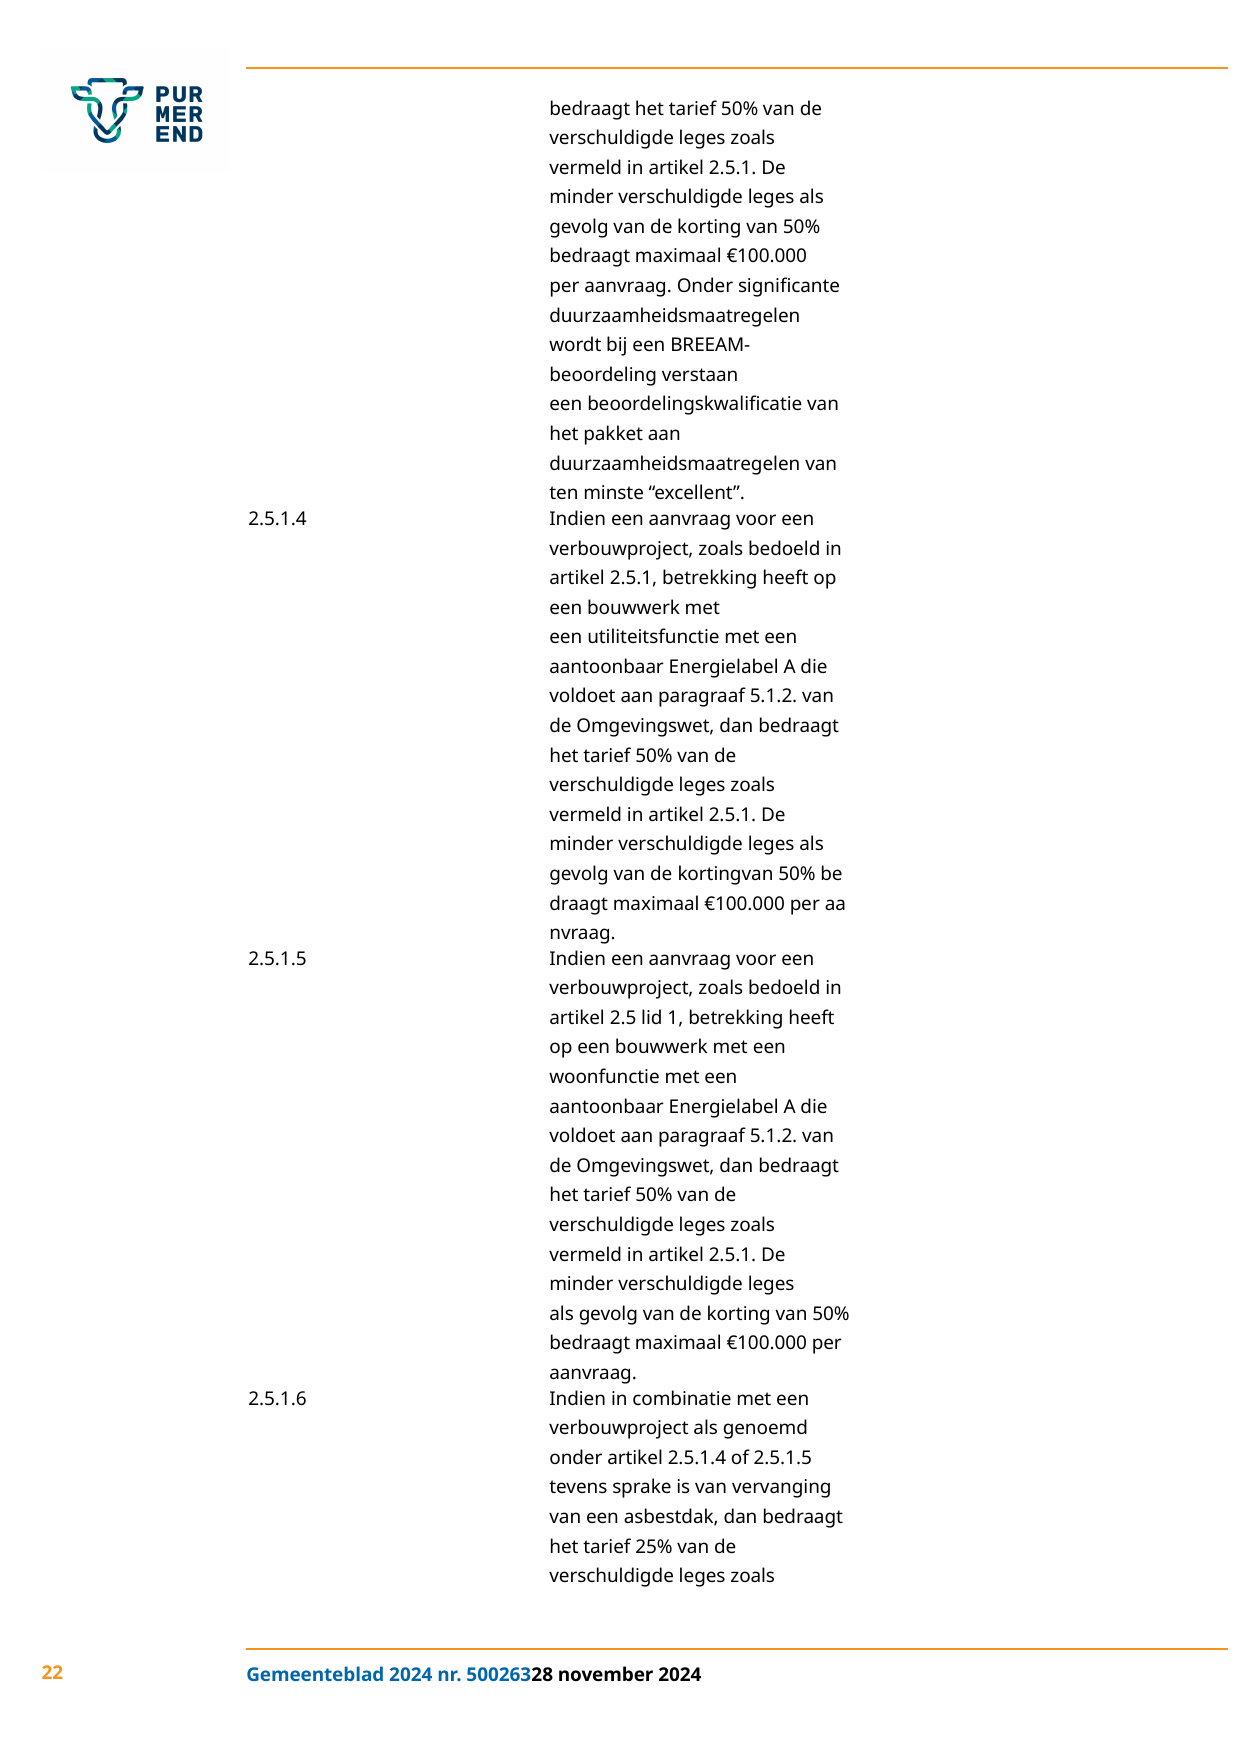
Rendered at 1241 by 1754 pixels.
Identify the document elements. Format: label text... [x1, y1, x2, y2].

table_cell Indien een aanvraag voor een verbouwproject, zoals bedoeld in artikel 2.5.1, betrekking heeft op een bouwwerk met een utiliteitsfunctie met een aantoonbaar Energielabel A die voldoet aan paragraaf 5.1.2. van de Omgevingswet, dan bedraagt het tarief 50% van de verschuldigde leges zoals vermeld in artikel 2.5.1. De minder verschuldigde leges als gevolg van de kortingvan 50% bedraagt maximaal €100.000 per aanvraag. [549, 505, 850, 945]
table_cell Indien in combinatie met een verbouwproject als genoemd onder artikel 2.5.1.4 of 2.5.1.5 tevens sprake is van vervanging van een asbestdak, dan bedraagt het tarief 25% van de verschuldigde leges zoals [549, 1385, 850, 1588]
table_cell [850, 95, 1152, 1588]
table_cell [248, 95, 549, 505]
table_cell 2.5.1.4 [248, 505, 549, 945]
picture [41, 47, 231, 172]
table_cell 2.5.1.5 [248, 945, 549, 1385]
table_cell 2.5.1.6 [248, 1385, 549, 1588]
table_cell Indien een aanvraag voor een verbouwproject, zoals bedoeld in artikel 2.5 lid 1, betrekking heeft op een bouwwerk met een woonfunctie met een aantoonbaar Energielabel A die voldoet aan paragraaf 5.1.2. van de Omgevingswet, dan bedraagt het tarief 50% van de verschuldigde leges zoals vermeld in artikel 2.5.1. De minder verschuldigde leges als gevolg van de korting van 50% bedraagt maximaal €100.000 per aanvraag. [549, 945, 850, 1385]
table_cell bedraagt het tarief 50% van de verschuldigde leges zoals vermeld in artikel 2.5.1. De minder verschuldigde leges als gevolg van de korting van 50% bedraagt maximaal €100.000 per aanvraag. Onder significante duurzaamheidsmaatregelen wordt bij een BREEAM-beoordeling verstaan een beoordelingskwalificatie van het pakket aan duurzaamheidsmaatregelen van ten minste “excellent”. [549, 95, 850, 505]
